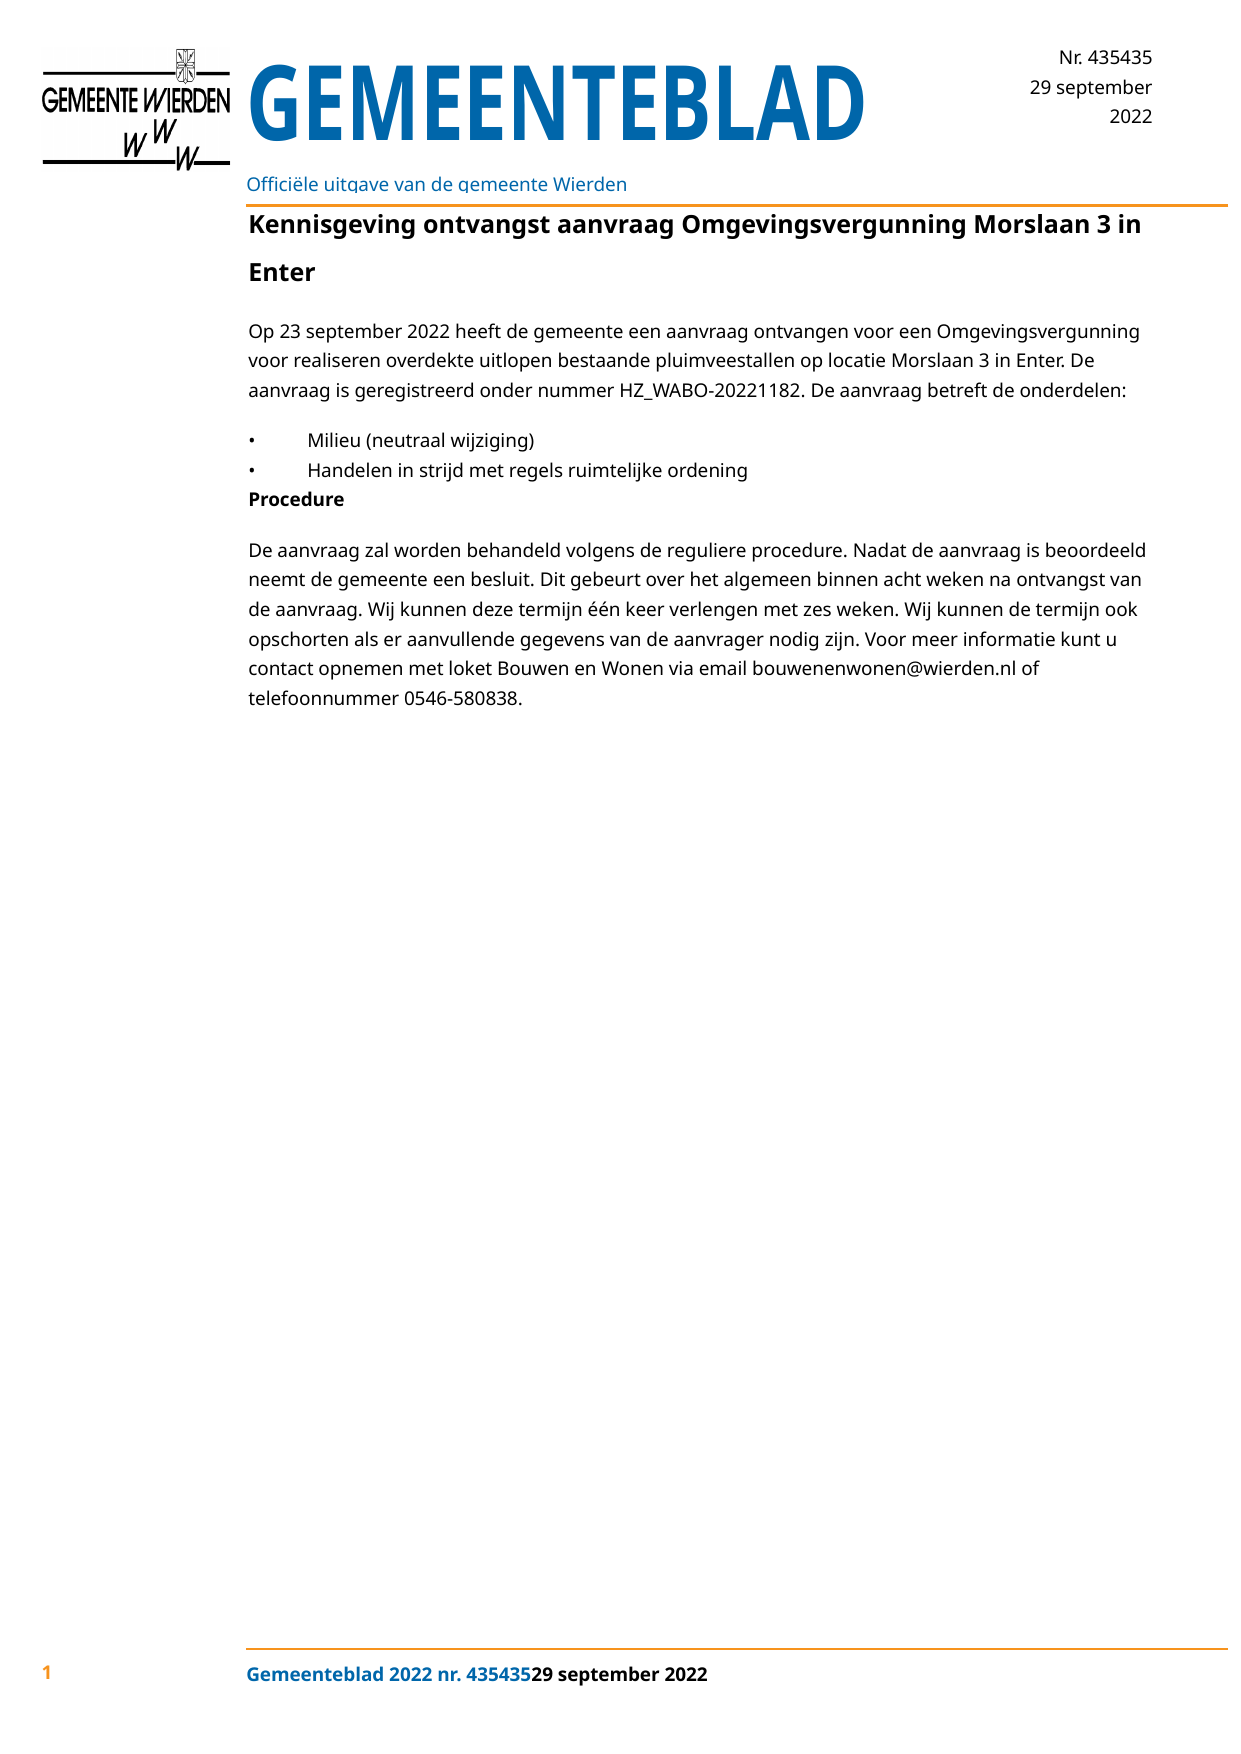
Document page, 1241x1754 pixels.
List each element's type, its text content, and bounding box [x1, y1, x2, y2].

list Milieu (neutraal wijziging) [248, 427, 1152, 453]
list Handelen in strijd met regels ruimtelijke ordening [248, 457, 1152, 483]
picture [41, 47, 231, 172]
text Op 23 september 2022 heeft de gemeente een aanvraag ontvangen voor een Omgevingsvergunning voor realiseren overdekte uitlopen bestaande pluimveestallen op locatie Morslaan 3 in Enter. De aanvraag is geregistreerd onder nummer HZ_WABO-20221182. De aanvraag betreft de onderdelen: [248, 318, 1152, 403]
text De aanvraag zal worden behandeld volgens de reguliere procedure. Nadat de aanvraag is beoordeeld neemt de gemeente een besluit. Dit gebeurt over het algemeen binnen acht weken na ontvangst van de aanvraag. Wij kunnen deze termijn één keer verlengen met zes weken. Wij kunnen de termijn ook opschorten als er aanvullende gegevens van de aanvrager nodig zijn. Voor meer informatie kunt u contact opnemen met loket Bouwen en Wonen via email bouwenenwonen@wierden.nl of telefoonnummer 0546-580838. [248, 537, 1152, 711]
text Kennisgeving ontvangst aanvraag Omgevingsvergunning Morslaan 3 in Enter [248, 207, 1152, 288]
text Procedure [248, 487, 1152, 512]
